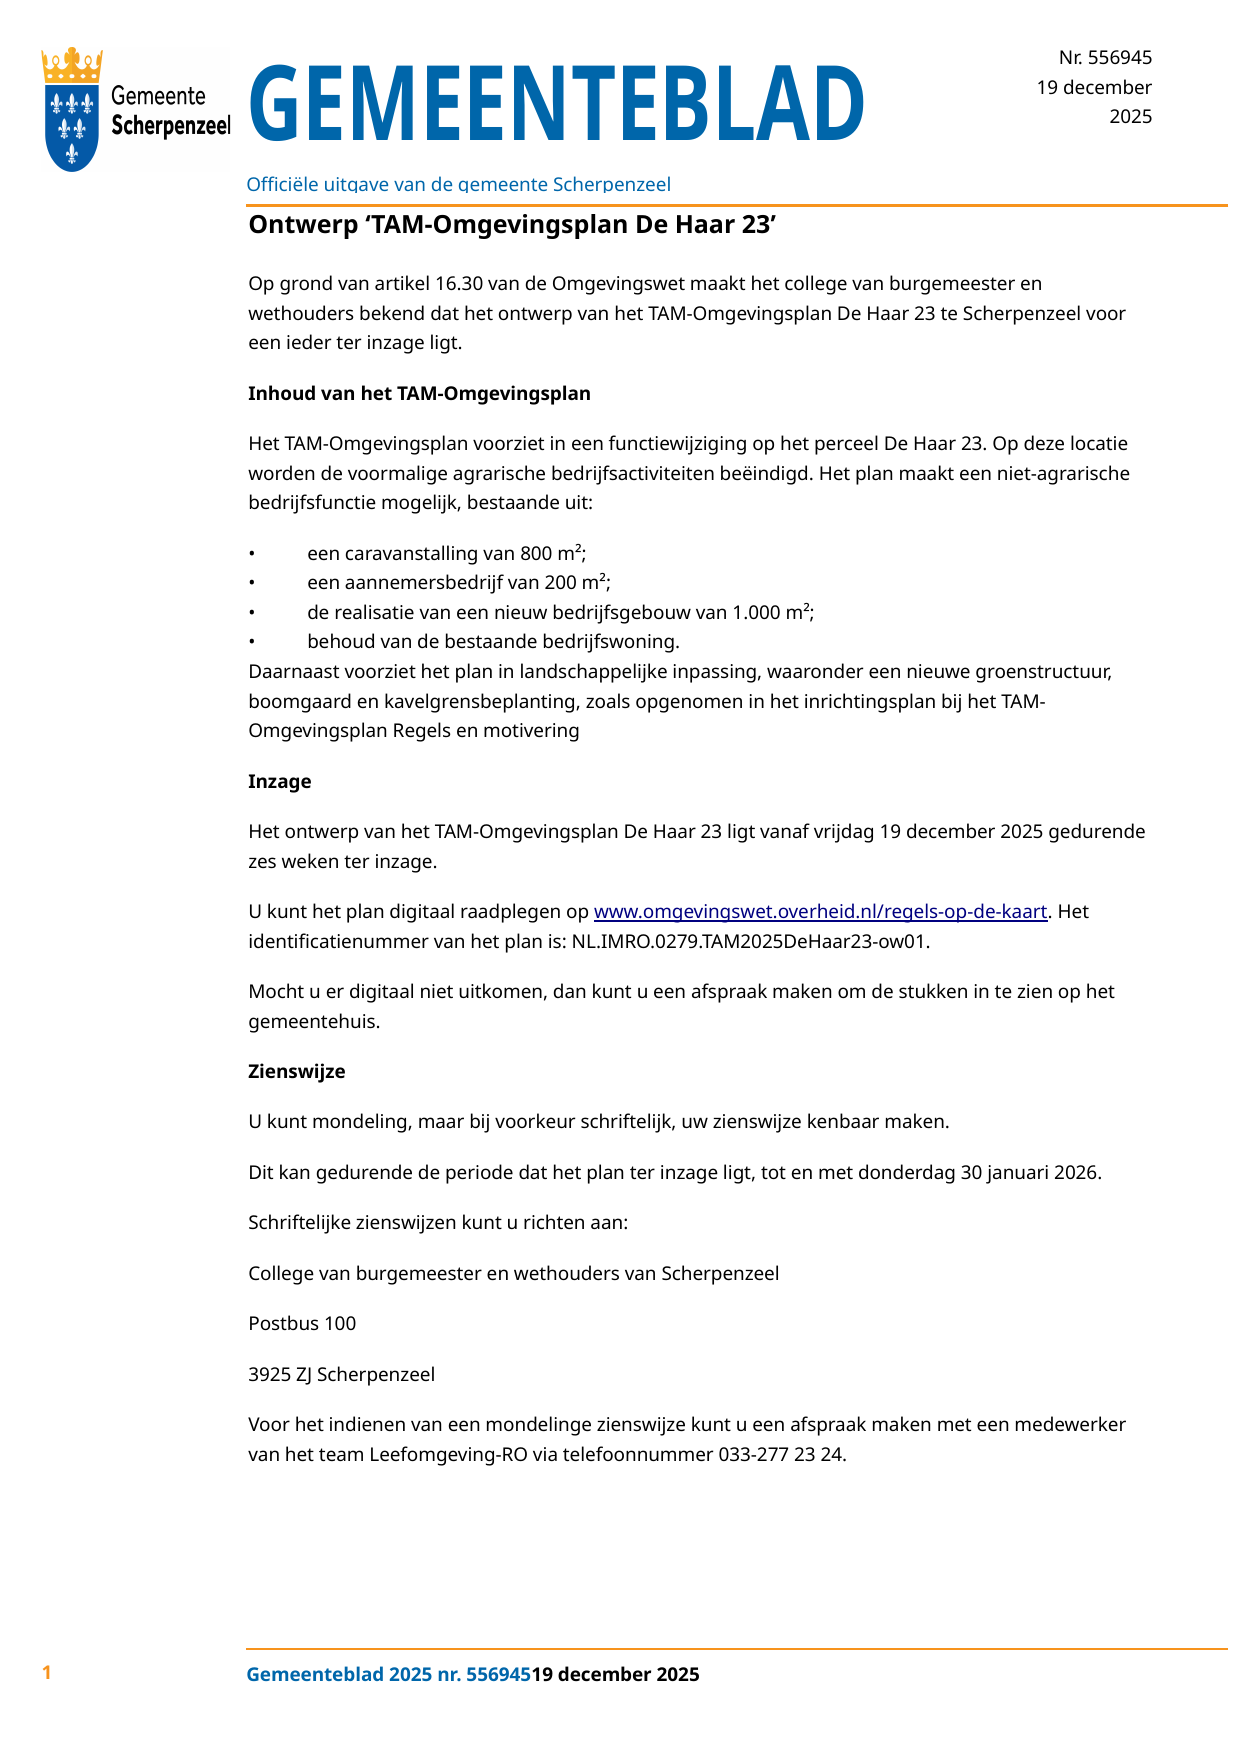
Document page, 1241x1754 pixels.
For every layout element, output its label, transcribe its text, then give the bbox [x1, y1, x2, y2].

text Voor het indienen van een mondelinge zienswijze kunt u een afspraak maken met een medewerker van het team Leefomgeving-RO via telefoonnummer 033-277 23 24. [248, 1411, 1152, 1466]
picture [41, 47, 231, 172]
list een caravanstalling van 800 m²; [248, 540, 1152, 566]
text College van burgemeester en wethouders van Scherpenzeel [248, 1260, 1152, 1286]
text U kunt het plan digitaal raadplegen op www.omgevingswet.overheid.nl/regels-op-de-kaart. Het identificatienummer van het plan is: NL.IMRO.0279.TAM2025DeHaar23-ow01. [248, 898, 1152, 953]
text U kunt mondeling, maar bij voorkeur schriftelijk, uw zienswijze kenbaar maken. [248, 1109, 1152, 1134]
text Het ontwerp van het TAM-Omgevingsplan De Haar 23 ligt vanaf vrijdag 19 december 2025 gedurende zes weken ter inzage. [248, 818, 1152, 873]
text Schriftelijke zienswijzen kunt u richten aan: [248, 1209, 1152, 1235]
text Zienswijze [248, 1058, 1152, 1084]
text Dit kan gedurende de periode dat het plan ter inzage ligt, tot en met donderdag 30 januari 2026. [248, 1159, 1152, 1185]
list behoud van de bestaande bedrijfswoning. [248, 629, 1152, 654]
list een aannemersbedrijf van 200 m²; [248, 569, 1152, 595]
list de realisatie van een nieuw bedrijfsgebouw van 1.000 m²; [248, 599, 1152, 625]
text 3925 ZJ Scherpenzeel [248, 1361, 1152, 1386]
text Inhoud van het TAM-Omgevingsplan [248, 380, 1152, 406]
text Inzage [248, 768, 1152, 793]
text Mocht u er digitaal niet uitkomen, dan kunt u een afspraak maken om de stukken in te zien op het gemeentehuis. [248, 978, 1152, 1033]
text Het TAM-Omgevingsplan voorziet in een functiewijziging op het perceel De Haar 23. Op deze locatie worden de voormalige agrarische bedrijfsactiviteiten beëindigd. Het plan maakt een niet-agrarische bedrijfsfunctie mogelijk, bestaande uit: [248, 430, 1152, 515]
text Op grond van artikel 16.30 van de Omgevingswet maakt het college van burgemeester en wethouders bekend dat het ontwerp van het TAM-Omgevingsplan De Haar 23 te Scherpenzeel voor een ieder ter inzage ligt. [248, 270, 1152, 355]
text Daarnaast voorziet het plan in landschappelijke inpassing, waaronder een nieuwe groenstructuur, boomgaard en kavelgrensbeplanting, zoals opgenomen in het inrichtingsplan bij het TAM-Omgevingsplan Regels en motivering [248, 658, 1152, 743]
text Postbus 100 [248, 1310, 1152, 1336]
text Ontwerp ‘TAM-Omgevingsplan De Haar 23’ [248, 207, 1152, 241]
